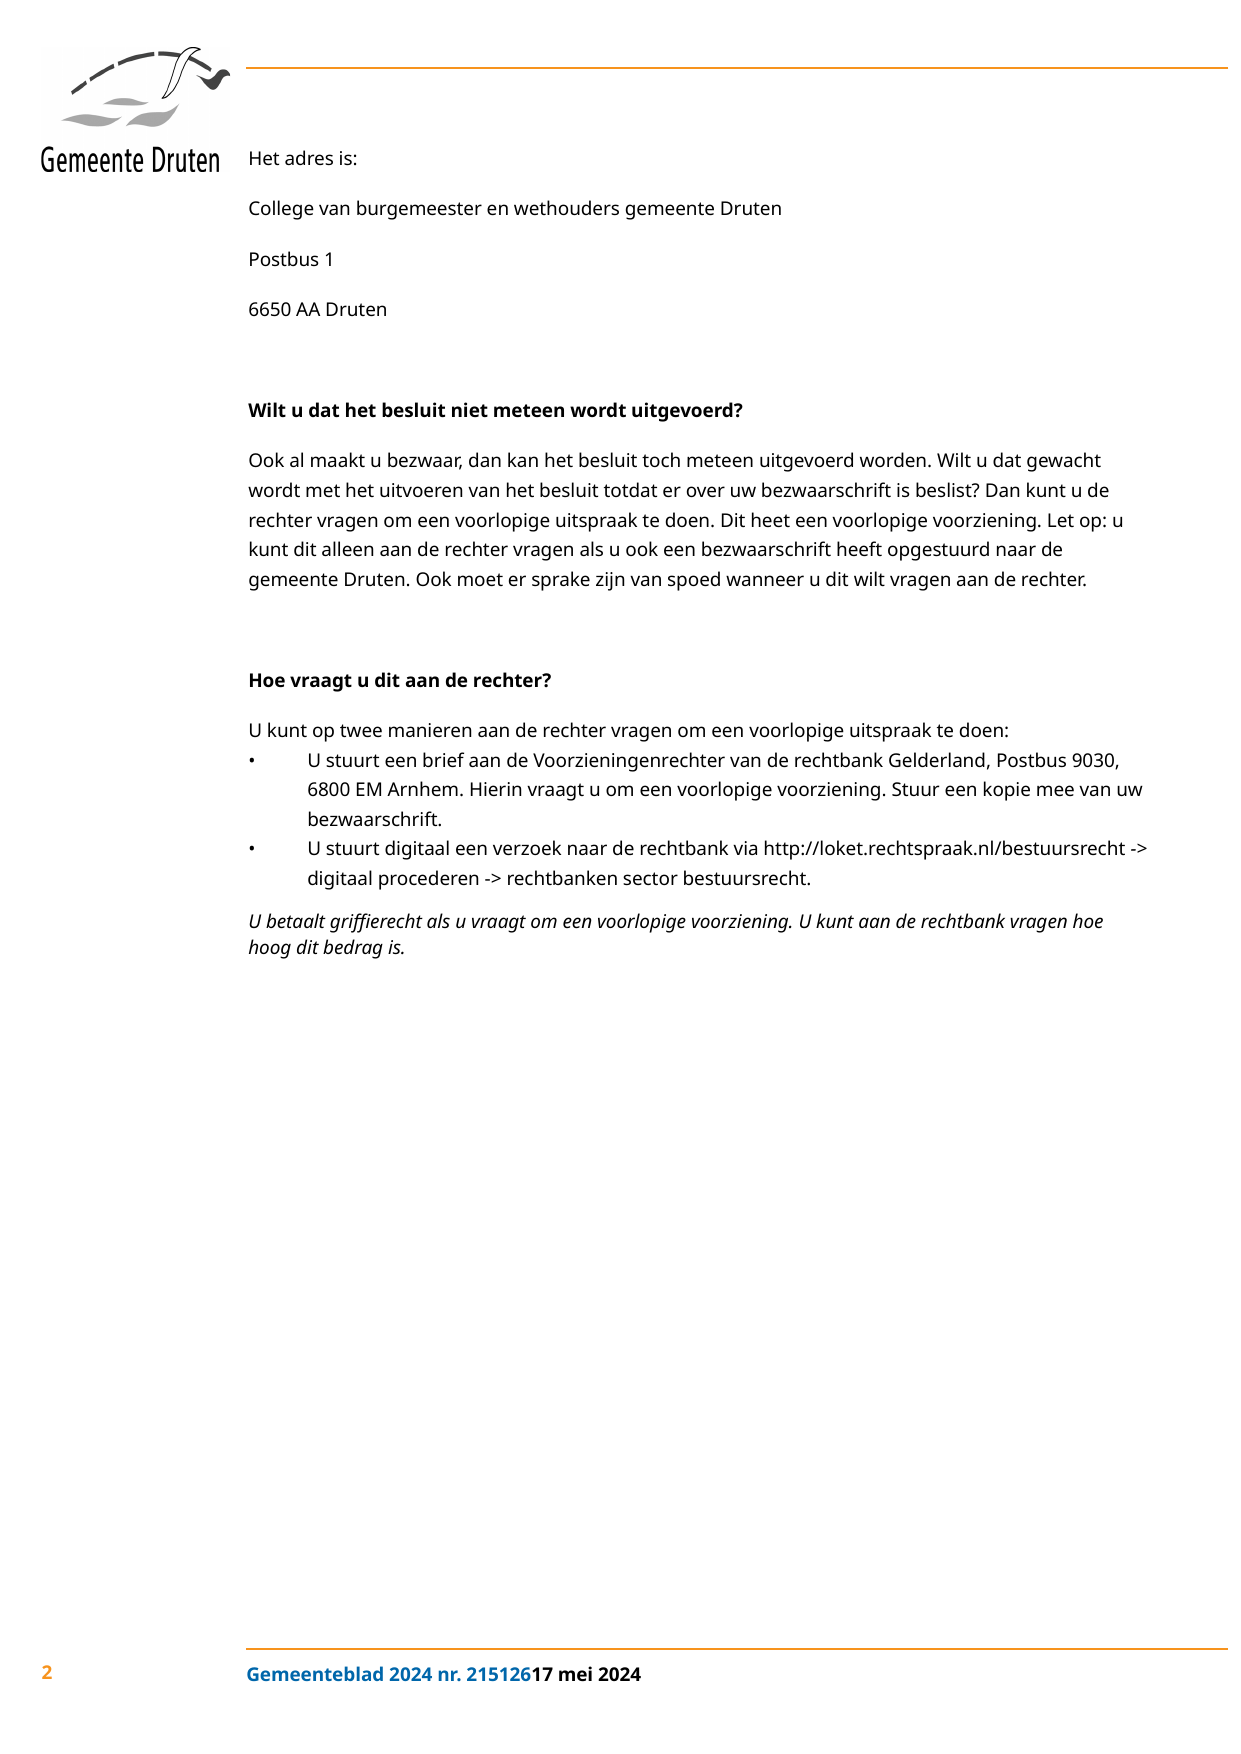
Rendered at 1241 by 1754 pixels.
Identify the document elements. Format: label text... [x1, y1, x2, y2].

picture [41, 47, 231, 172]
text U kunt op twee manieren aan de rechter vragen om een voorlopige uitspraak te doen: [248, 717, 1152, 743]
text College van burgemeester en wethouders gemeente Druten [248, 196, 1152, 221]
text Het adres is: [248, 145, 1152, 171]
text U betaalt griffierecht als u vraagt om een voorlopige voorziening. U kunt aan de rechtbank vragen hoe hoog dit bedrag is. [248, 908, 1152, 960]
text Hoe vraagt u dit aan de rechter? [248, 667, 1152, 693]
list U stuurt een brief aan de Voorzieningenrechter van de rechtbank Gelderland, Postbus 9030, 6800 EM Arnhem. Hierin vraagt u om een voorlopige voorziening. Stuur een kopie mee van uw bezwaarschrift. [248, 747, 1152, 832]
text 6650 AA Druten [248, 296, 1152, 322]
text Ook al maakt u bezwaar, dan kan het besluit toch meteen uitgevoerd worden. Wilt u dat gewacht wordt met het uitvoeren van het besluit totdat er over uw bezwaarschrift is beslist? Dan kunt u de rechter vragen om een voorlopige uitspraak te doen. Dit heet een voorlopige voorziening. Let op: u kunt dit alleen aan de rechter vragen als u ook een bezwaarschrift heeft opgestuurd naar de gemeente Druten. Ook moet er sprake zijn van spoed wanneer u dit wilt vragen aan de rechter. [248, 448, 1152, 592]
list U stuurt digitaal een verzoek naar de rechtbank via http://loket.rechtspraak.nl/bestuursrecht -> digitaal procederen -> rechtbanken sector bestuursrecht. [248, 836, 1152, 891]
text Postbus 1 [248, 246, 1152, 272]
text Wilt u dat het besluit niet meteen wordt uitgevoerd? [248, 397, 1152, 423]
